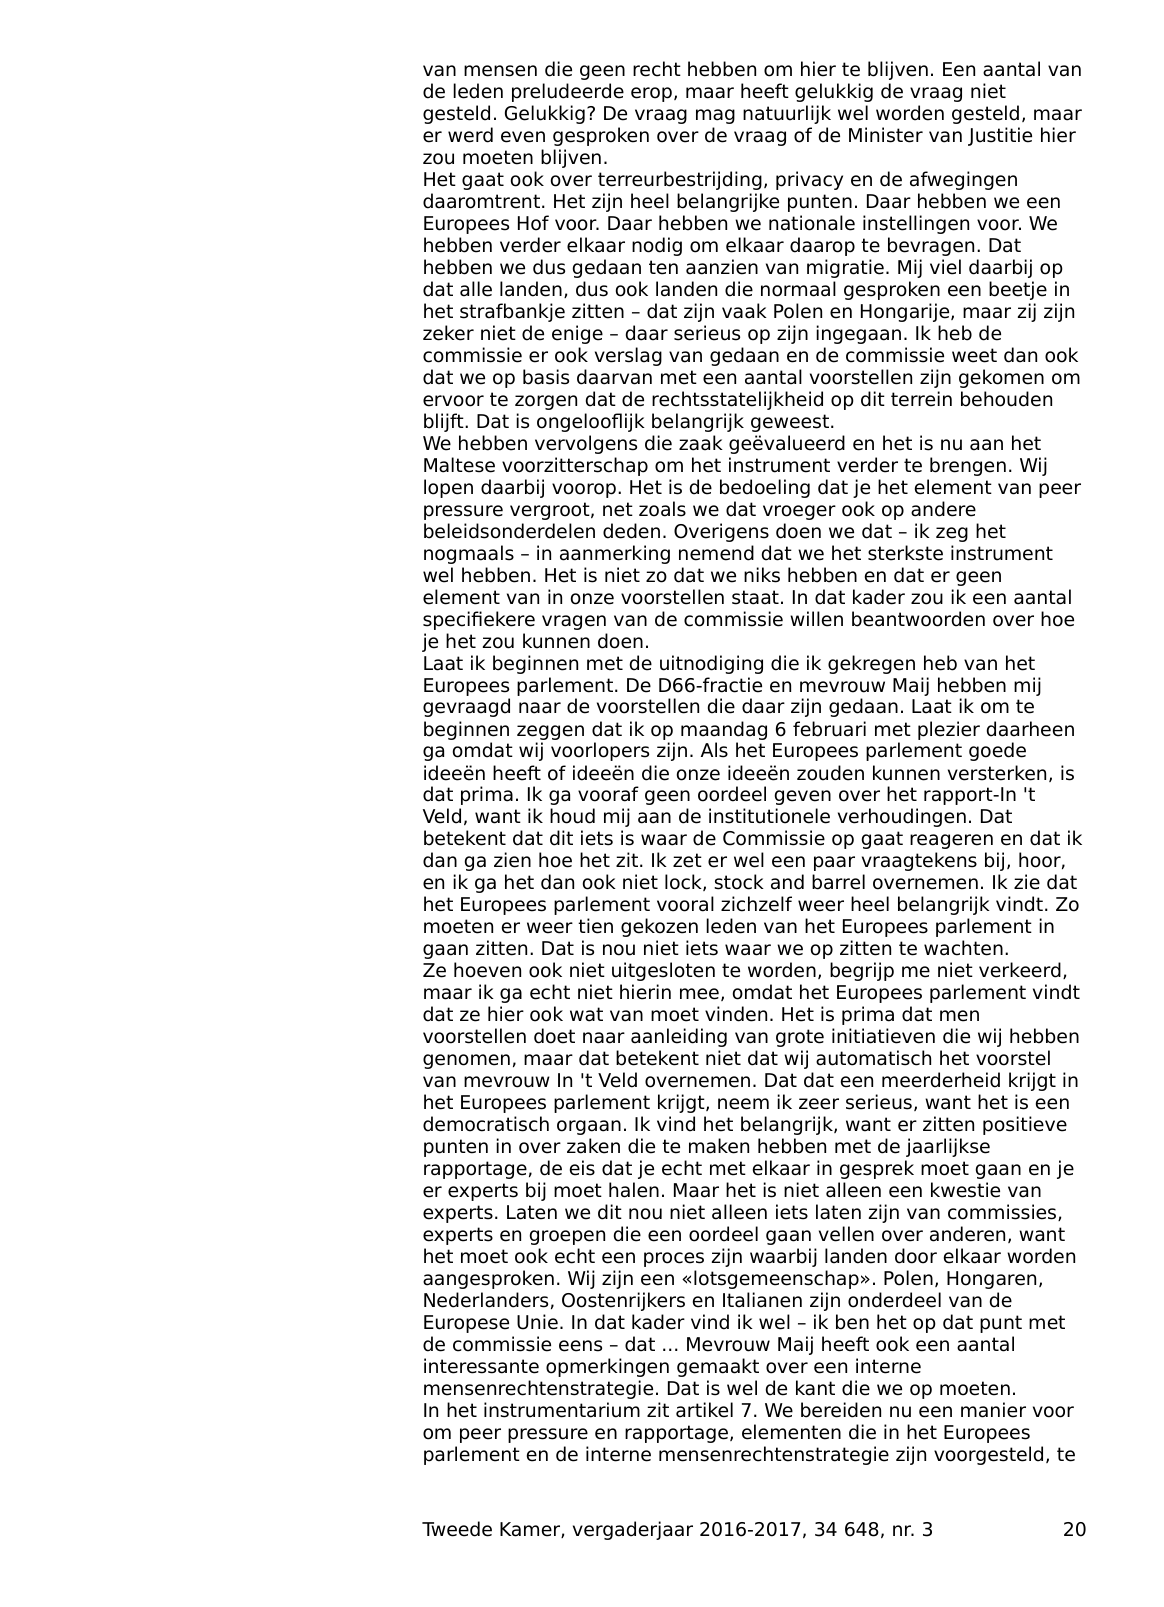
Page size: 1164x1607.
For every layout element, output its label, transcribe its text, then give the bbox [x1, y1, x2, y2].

text We hebben vervolgens die zaak geëvalueerd en het is nu aan het Maltese voorzitterschap om het instrument verder te brengen. Wij lopen daarbij voorop. Het is de bedoeling dat je het element van peer pressure vergroot, net zoals we dat vroeger ook op andere beleidsonderdelen deden. Overigens doen we dat – ik zeg het nogmaals – in aanmerking nemend dat we het sterkste instrument wel hebben. Het is niet zo dat we niks hebben en dat er geen element van in onze voorstellen staat. In dat kader zou ik een aantal specifiekere vragen van de commissie willen beantwoorden over hoe je het zou kunnen doen. [422, 433, 1087, 652]
text van mensen die geen recht hebben om hier te blijven. Een aantal van de leden preludeerde erop, maar heeft gelukkig de vraag niet gesteld. Gelukkig? De vraag mag natuurlijk wel worden gesteld, maar er werd even gesproken over de vraag of de Minister van Justitie hier zou moeten blijven. [422, 59, 1087, 169]
text Ze hoeven ook niet uitgesloten te worden, begrijp me niet verkeerd, maar ik ga echt niet hierin mee, omdat het Europees parlement vindt dat ze hier ook wat van moet vinden. Het is prima dat men voorstellen doet naar aanleiding van grote initiatieven die wij hebben genomen, maar dat betekent niet dat wij automatisch het voorstel van mevrouw In 't Veld overnemen. Dat dat een meerderheid krijgt in het Europees parlement krijgt, neem ik zeer serieus, want het is een democratisch orgaan. Ik vind het belangrijk, want er zitten positieve punten in over zaken die te maken hebben met de jaarlijkse rapportage, de eis dat je echt met elkaar in gesprek moet gaan en je er experts bij moet halen. Maar het is niet alleen een kwestie van experts. Laten we dit nou niet alleen iets laten zijn van commissies, experts en groepen die een oordeel gaan vellen over anderen, want het moet ook echt een proces zijn waarbij landen door elkaar worden aangesproken. Wij zijn een «lotsgemeenschap». Polen, Hongaren, Nederlanders, Oostenrijkers en Italianen zijn onderdeel van de Europese Unie. In dat kader vind ik wel – ik ben het op dat punt met de commissie eens – dat ... Mevrouw Maij heeft ook een aantal interessante opmerkingen gemaakt over een interne mensenrechtenstrategie. Dat is wel de kant die we op moeten. [422, 960, 1087, 1400]
text Laat ik beginnen met de uitnodiging die ik gekregen heb van het Europees parlement. De D66-fractie en mevrouw Maij hebben mij gevraagd naar de voorstellen die daar zijn gedaan. Laat ik om te beginnen zeggen dat ik op maandag 6 februari met plezier daarheen ga omdat wij voorlopers zijn. Als het Europees parlement goede ideeën heeft of ideeën die onze ideeën zouden kunnen versterken, is dat prima. Ik ga vooraf geen oordeel geven over het rapport-In 't Veld, want ik houd mij aan de institutionele verhoudingen. Dat betekent dat dit iets is waar de Commissie op gaat reageren en dat ik dan ga zien hoe het zit. Ik zet er wel een paar vraagtekens bij, hoor, en ik ga het dan ook niet lock, stock and barrel overnemen. Ik zie dat het Europees parlement vooral zichzelf weer heel belangrijk vindt. Zo moeten er weer tien gekozen leden van het Europees parlement in gaan zitten. Dat is nou niet iets waar we op zitten te wachten. [422, 652, 1087, 960]
text Het gaat ook over terreurbestrijding, privacy en de afwegingen daaromtrent. Het zijn heel belangrijke punten. Daar hebben we een Europees Hof voor. Daar hebben we nationale instellingen voor. We hebben verder elkaar nodig om elkaar daarop te bevragen. Dat hebben we dus gedaan ten aanzien van migratie. Mij viel daarbij op dat alle landen, dus ook landen die normaal gesproken een beetje in het strafbankje zitten – dat zijn vaak Polen en Hongarije, maar zij zijn zeker niet de enige – daar serieus op zijn ingegaan. Ik heb de commissie er ook verslag van gedaan en de commissie weet dan ook dat we op basis daarvan met een aantal voorstellen zijn gekomen om ervoor te zorgen dat de rechtsstatelijkheid op dit terrein behouden blijft. Dat is ongelooflijk belangrijk geweest. [422, 169, 1087, 433]
text In het instrumentarium zit artikel 7. We bereiden nu een manier voor om peer pressure en rapportage, elementen die in het Europees parlement en de interne mensenrechtenstrategie zijn voorgesteld, te [422, 1400, 1087, 1466]
